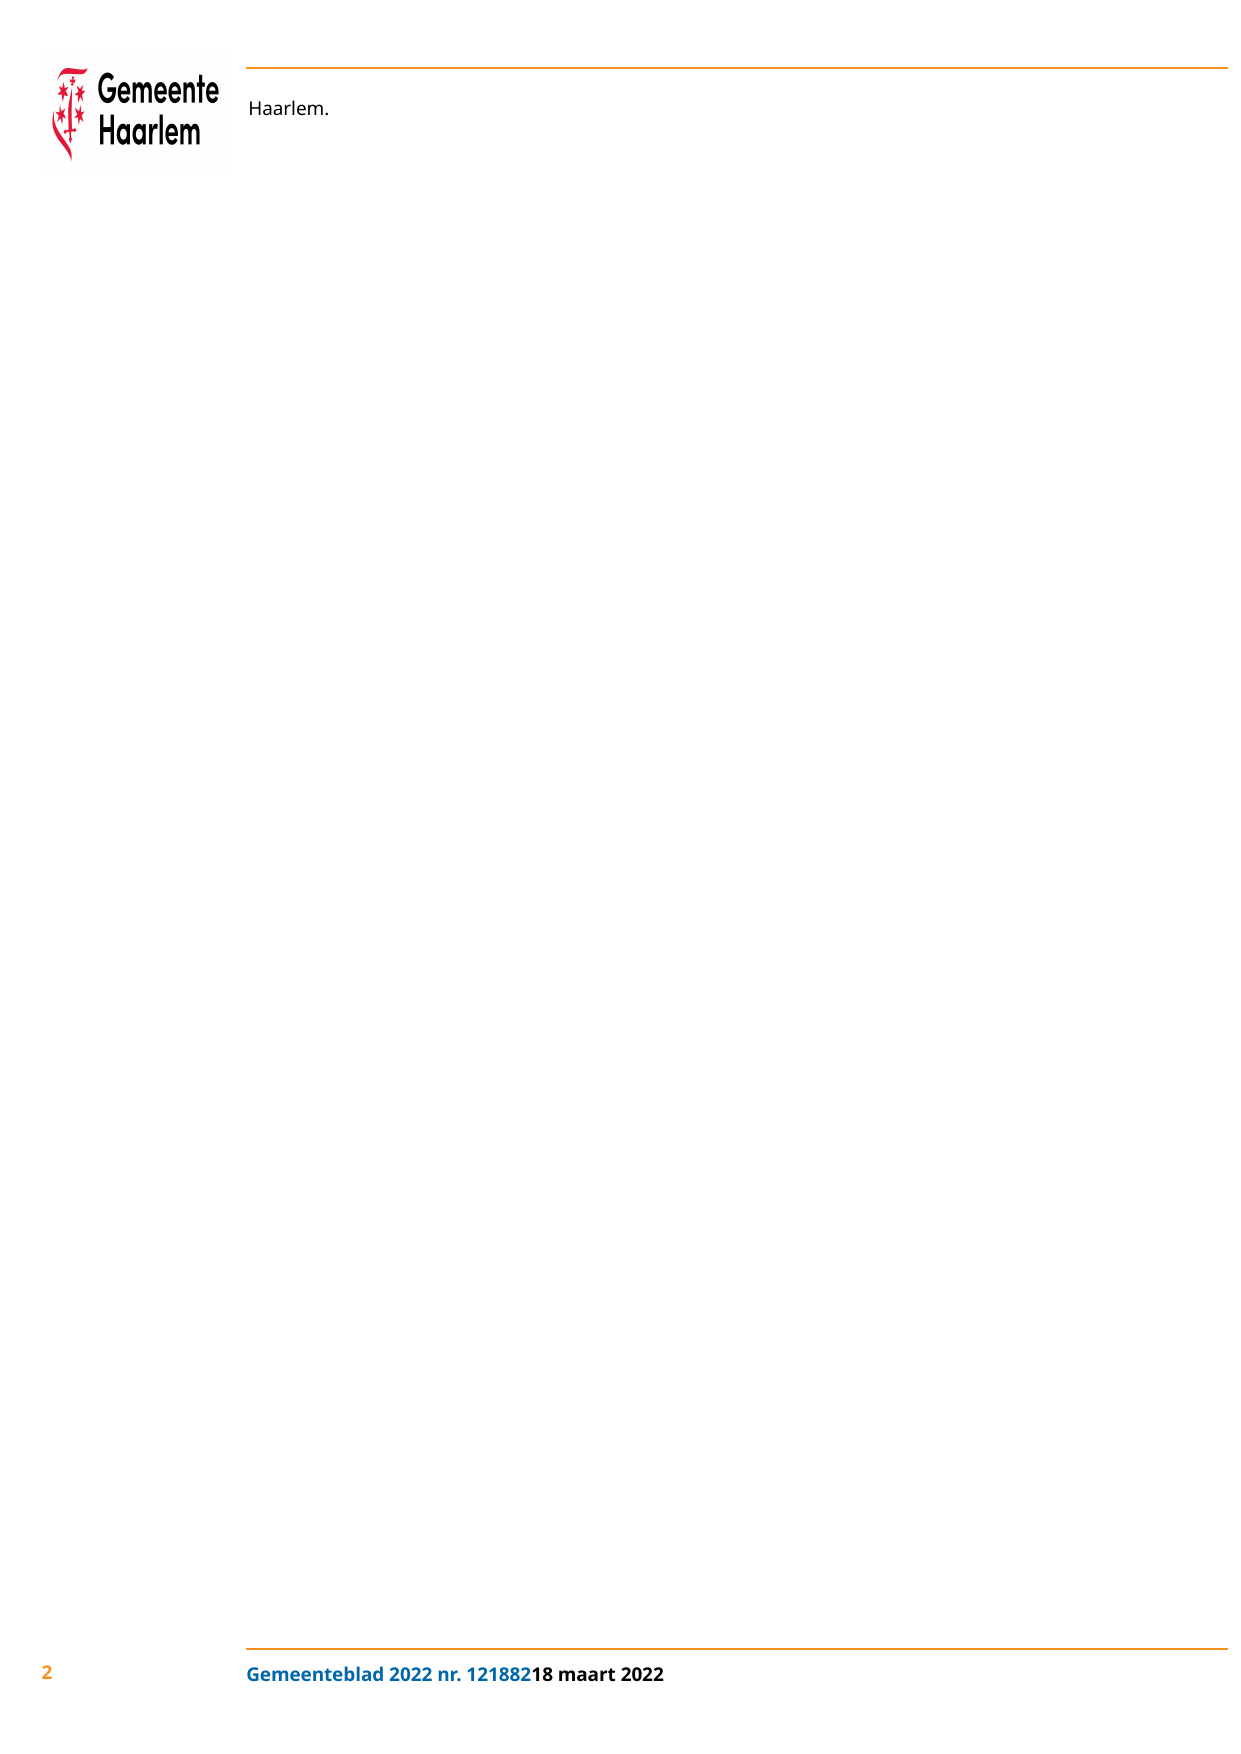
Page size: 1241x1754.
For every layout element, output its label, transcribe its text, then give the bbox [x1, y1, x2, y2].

picture [41, 47, 231, 172]
text Haarlem. [248, 95, 1152, 121]
